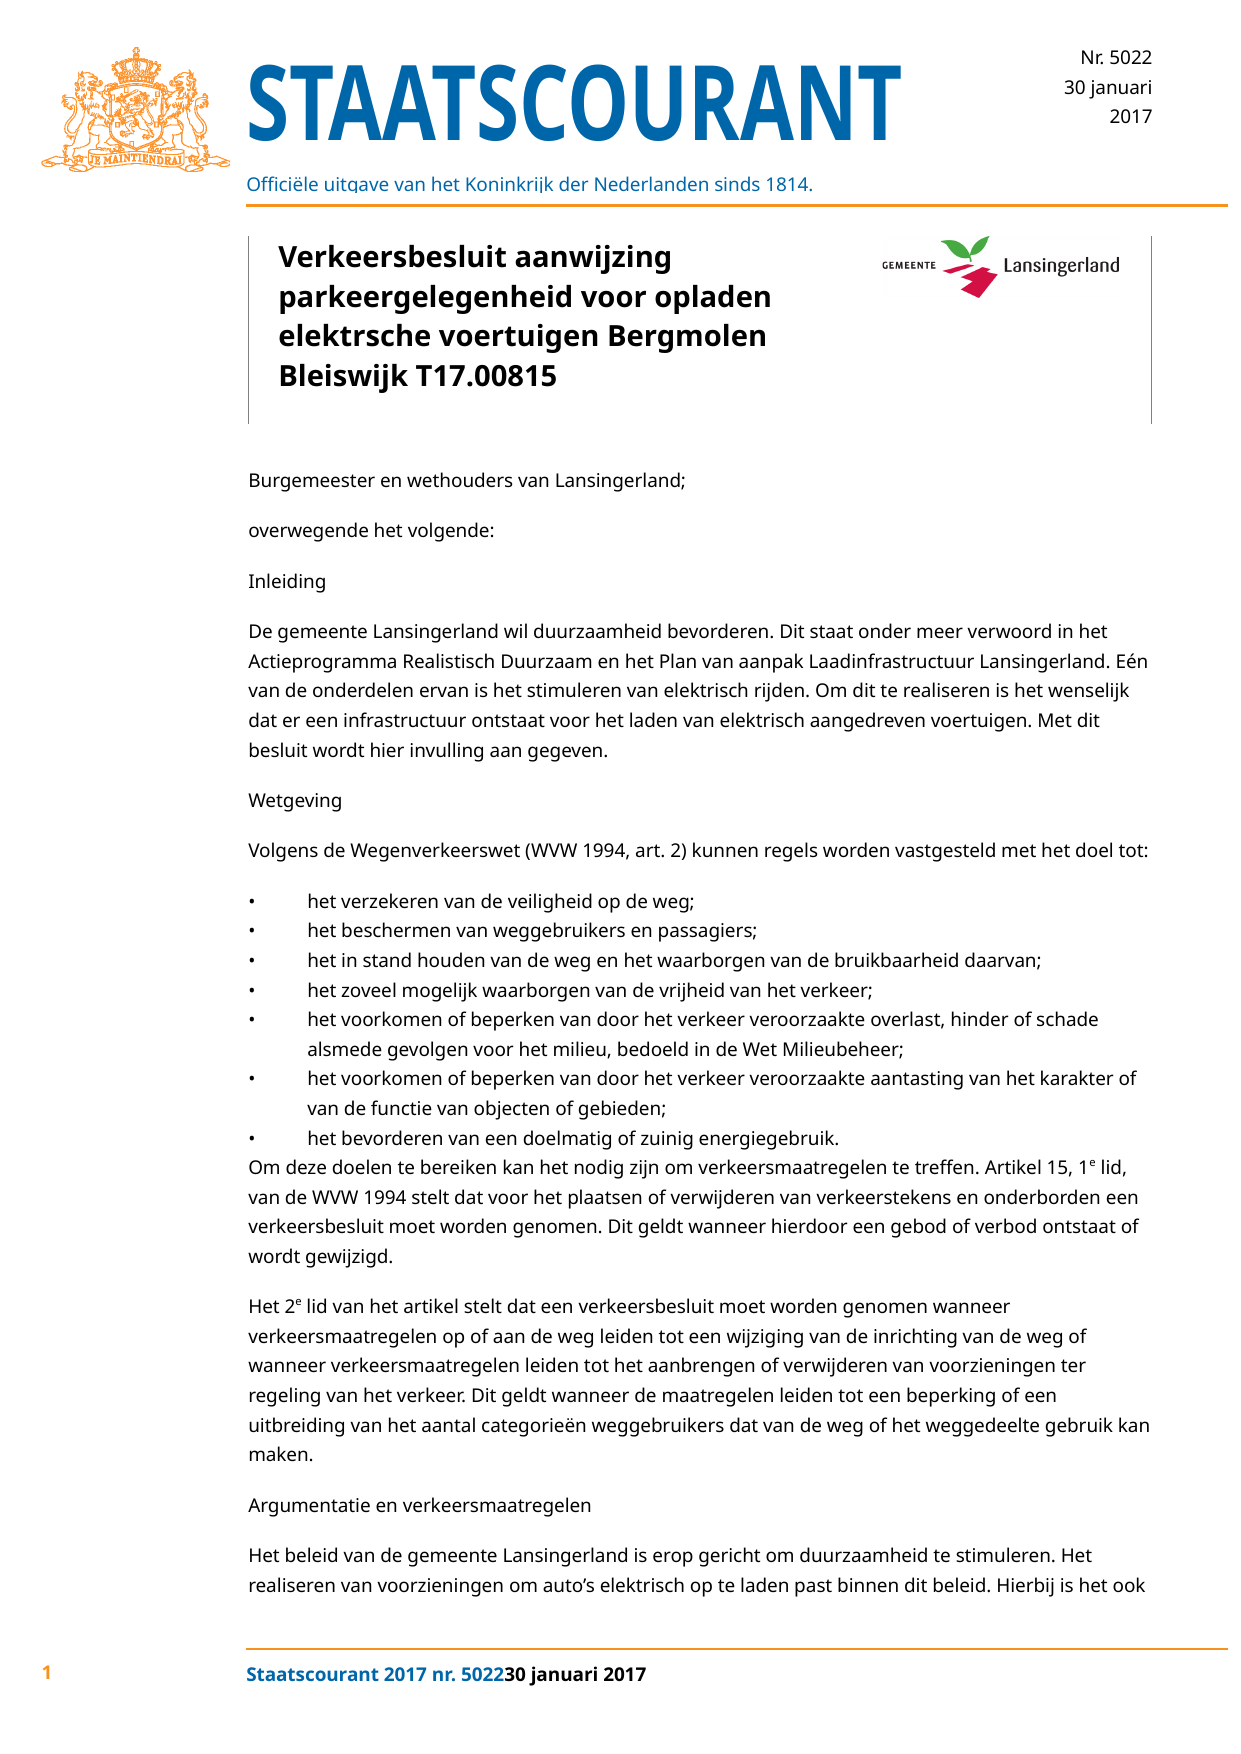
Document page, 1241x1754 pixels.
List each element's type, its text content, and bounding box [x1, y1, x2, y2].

text Argumentatie en verkeersmaatregelen [248, 1492, 1152, 1518]
list het beschermen van weggebruikers en passagiers; [248, 918, 1152, 943]
text Wetgeving [248, 787, 1152, 813]
text overwegende het volgende: [248, 518, 1152, 543]
text Het 2e lid van het artikel stelt dat een verkeersbesluit moet worden genomen wanneer verkeersmaatregelen op of aan de weg leiden tot een wijziging van de inrichting van de weg of wanneer verkeersmaatregelen leiden tot het aanbrengen of verwijderen van voorzieningen ter regeling van het verkeer. Dit geldt wanneer de maatregelen leiden tot een beperking of een uitbreiding van het aantal categorieën weggebruikers dat van de weg of het weggedeelte gebruik kan maken. [248, 1293, 1152, 1467]
list het in stand houden van de weg en het waarborgen van de bruikbaarheid daarvan; [248, 947, 1152, 973]
list het zoveel mogelijk waarborgen van de vrijheid van het verkeer; [248, 977, 1152, 1003]
list het voorkomen of beperken van door het verkeer veroorzaakte overlast, hinder of schade alsmede gevolgen voor het milieu, bedoeld in de Wet Milieubeheer; [248, 1006, 1152, 1062]
table_header Verkeersbesluit aanwijzing parkeergelegenheid voor opladen elektrsche voertuigen Bergmolen Bleiswijk T17.00815 [249, 236, 850, 424]
list het verzekeren van de veiligheid op de weg; [248, 888, 1152, 914]
text Het beleid van de gemeente Lansingerland is erop gericht om duurzaamheid te stimuleren. Het realiseren van voorzieningen om auto’s elektrisch op te laden past binnen dit beleid. Hierbij is het ook [248, 1542, 1152, 1598]
text Burgemeester en wethouders van Lansingerland; [248, 467, 1152, 493]
table_header [850, 236, 1151, 424]
text De gemeente Lansingerland wil duurzaamheid bevorderen. Dit staat onder meer verwoord in het Actieprogramma Realistisch Duurzaam en het Plan van aanpak Laadinfrastructuur Lansingerland. Eén van de onderdelen ervan is het stimuleren van elektrisch rijden. Om dit te realiseren is het wenselijk dat er een infrastructuur ontstaat voor het laden van elektrisch aangedreven voertuigen. Met dit besluit wordt hier invulling aan gegeven. [248, 618, 1152, 763]
list het bevorderen van een doelmatig of zuinig energiegebruik. [248, 1125, 1152, 1151]
picture [882, 236, 1119, 298]
list het voorkomen of beperken van door het verkeer veroorzaakte aantasting van het karakter of van de functie van objecten of gebieden; [248, 1066, 1152, 1121]
text Om deze doelen te bereiken kan het nodig zijn om verkeersmaatregelen te treffen. Artikel 15, 1e lid, van de WVW 1994 stelt dat voor het plaatsen of verwijderen van verkeerstekens en onderborden een verkeersbesluit moet worden genomen. Dit geldt wanneer hierdoor een gebod of verbod ontstaat of wordt gewijzigd. [248, 1154, 1152, 1269]
picture [41, 47, 231, 172]
text Volgens de Wegenverkeerswet (WVW 1994, art. 2) kunnen regels worden vastgesteld met het doel tot: [248, 838, 1152, 863]
text Inleiding [248, 568, 1152, 594]
